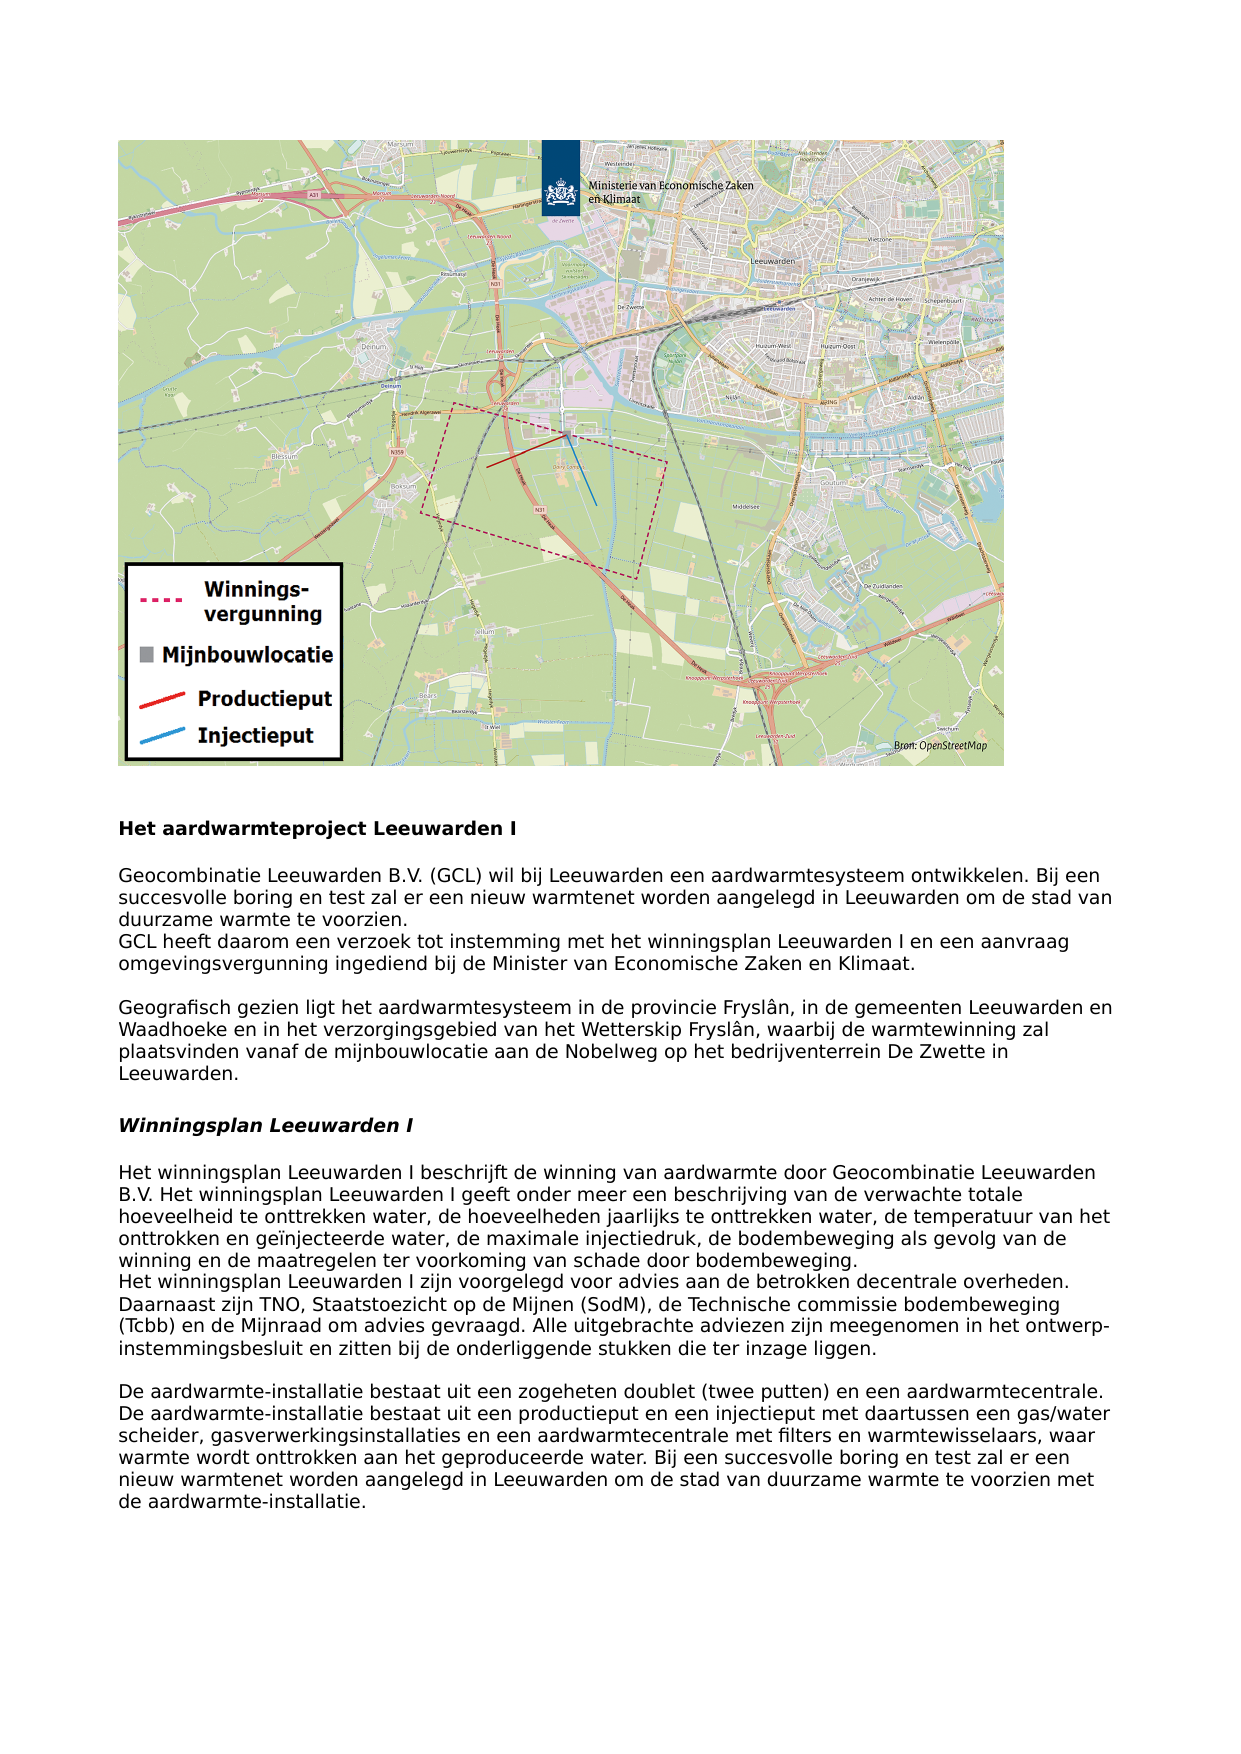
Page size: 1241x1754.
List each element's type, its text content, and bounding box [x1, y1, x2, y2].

text Geografisch gezien ligt het aardwarmtesysteem in de provincie Fryslân, in de gemeenten Leeuwarden en Waadhoeke en in het verzorgingsgebied van het Wetterskip Fryslân, waarbij de warmtewinning zal plaatsvinden vanaf de mijnbouwlocatie aan de Nobelweg op het bedrijventerrein De Zwette in Leeuwarden. [118, 997, 1122, 1084]
text De aardwarmte-installatie bestaat uit een zogeheten doublet (twee putten) en een aardwarmtecentrale. De aardwarmte-installatie bestaat uit een productieput en een injectieput met daartussen een gas/water scheider, gasverwerkingsinstallaties en een aardwarmtecentrale met filters en warmtewisselaars, waar warmte wordt onttrokken aan het geproduceerde water. Bij een succesvolle boring en test zal er een nieuw warmtenet worden aangelegd in Leeuwarden om de stad van duurzame warmte te voorzien met de aardwarmte-installatie. [118, 1381, 1122, 1513]
text GCL heeft daarom een verzoek tot instemming met het winningsplan Leeuwarden I en een aanvraag omgevingsvergunning ingediend bij de Minister van Economische Zaken en Klimaat. [118, 931, 1122, 975]
text Het winningsplan Leeuwarden I beschrijft de winning van aardwarmte door Geocombinatie Leeuwarden B.V. Het winningsplan Leeuwarden I geeft onder meer een beschrijving van de verwachte totale hoeveelheid te onttrekken water, de hoeveelheden jaarlijks te onttrekken water, de temperatuur van het onttrokken en geïnjecteerde water, de maximale injectiedruk, de bodembeweging als gevolg van de winning en de maatregelen ter voorkoming van schade door bodembeweging. [118, 1162, 1122, 1271]
text Geocombinatie Leeuwarden B.V. (GCL) wil bij Leeuwarden een aardwarmtesysteem ontwikkelen. Bij een succesvolle boring en test zal er een nieuw warmtenet worden aangelegd in Leeuwarden om de stad van duurzame warmte te voorzien. [118, 865, 1122, 931]
subtitle Het aardwarmteproject Leeuwarden I [118, 818, 1122, 840]
picture [118, 140, 1004, 766]
subtitle Winningsplan Leeuwarden I [118, 1114, 1122, 1137]
text Het winningsplan Leeuwarden I zijn voorgelegd voor advies aan de betrokken decentrale overheden. Daarnaast zijn TNO, Staatstoezicht op de Mijnen (SodM), de Technische commissie bodembeweging (Tcbb) en de Mijnraad om advies gevraagd. Alle uitgebrachte adviezen zijn meegenomen in het ontwerp-instemmingsbesluit en zitten bij de onderliggende stukken die ter inzage liggen. [118, 1271, 1122, 1359]
